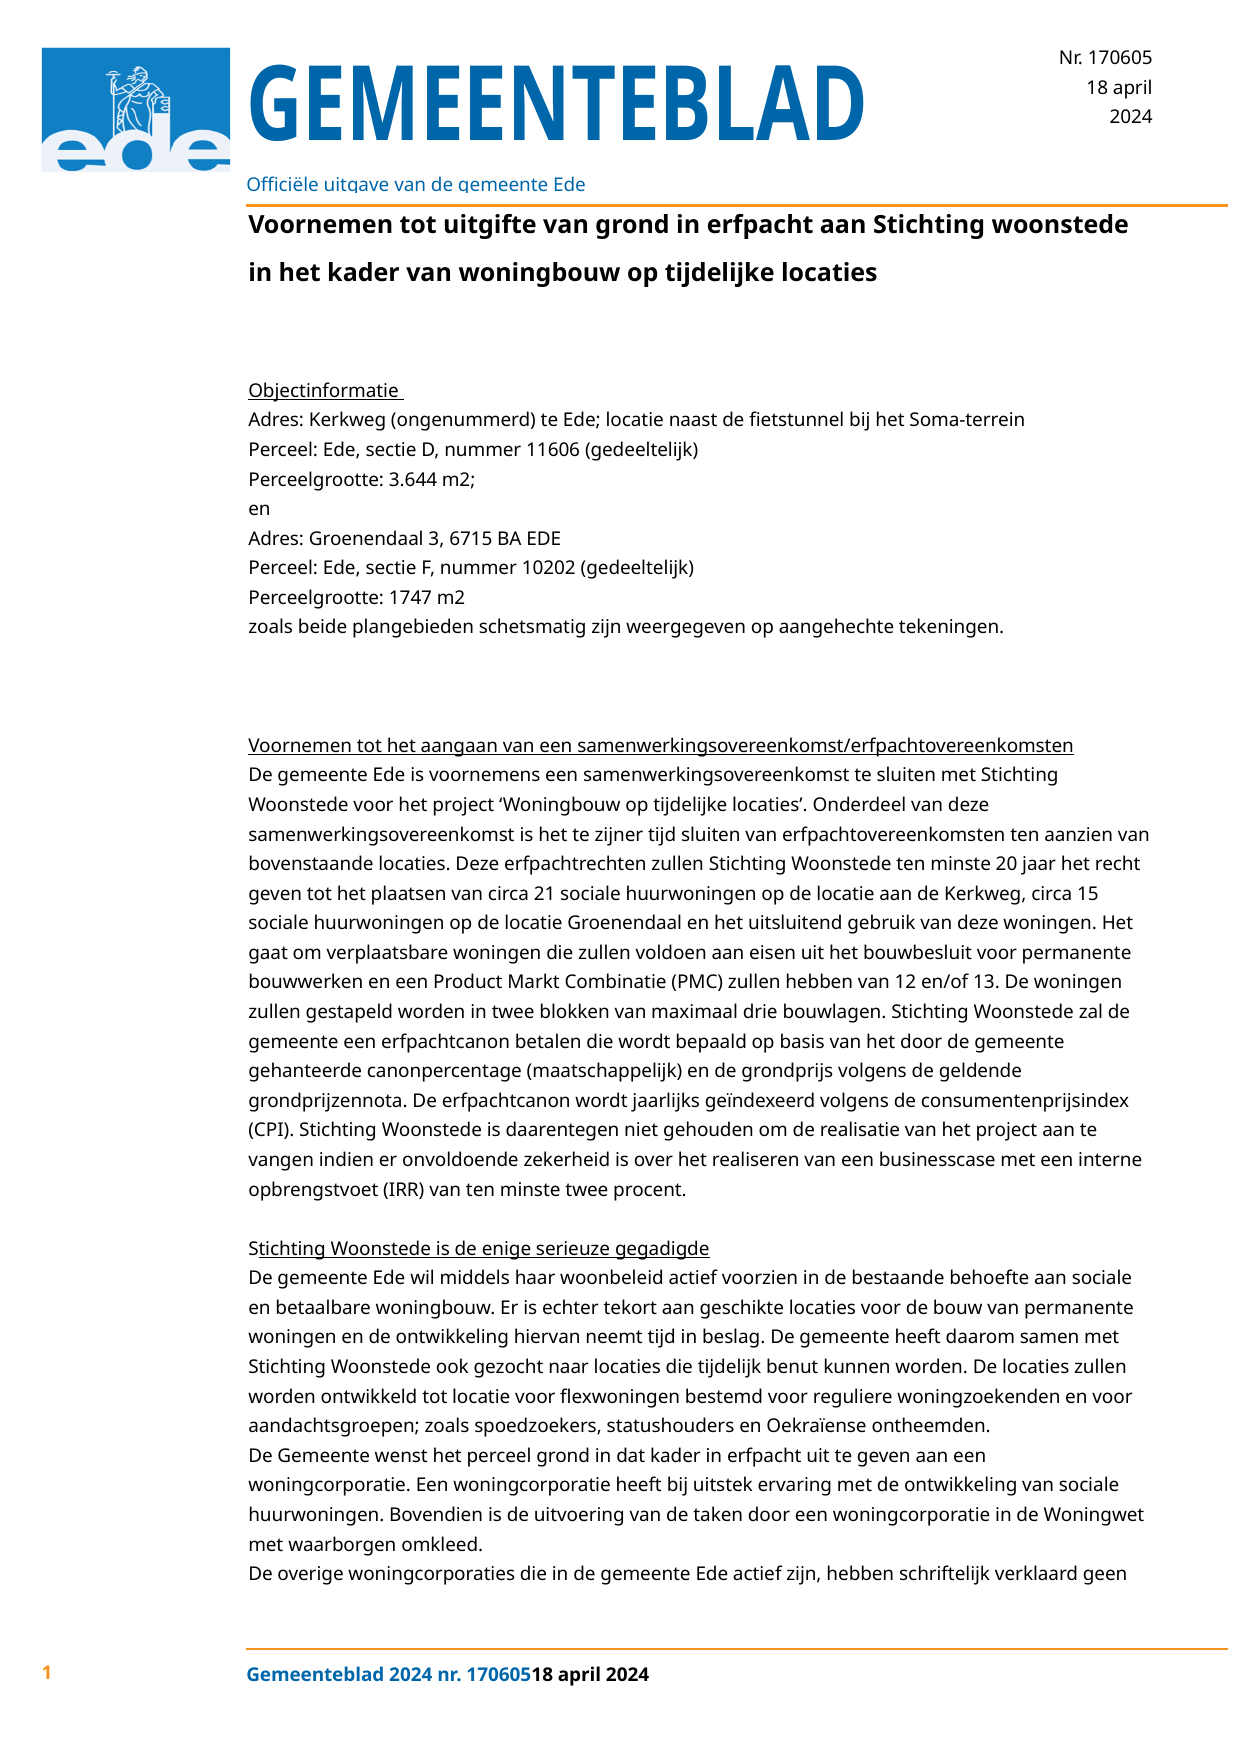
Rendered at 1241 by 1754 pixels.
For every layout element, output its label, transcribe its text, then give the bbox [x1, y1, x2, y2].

text De gemeente Ede wil middels haar woonbeleid actief voorzien in de bestaande behoefte aan sociale en betaalbare woningbouw. Er is echter tekort aan geschikte locaties voor de bouw van permanente woningen en de ontwikkeling hiervan neemt tijd in beslag. De gemeente heeft daarom samen met Stichting Woonstede ook gezocht naar locaties die tijdelijk benut kunnen worden. De locaties zullen worden ontwikkeld tot locatie voor flexwoningen bestemd voor reguliere woningzoekenden en voor aandachtsgroepen; zoals spoedzoekers, statushouders en Oekraïense ontheemden. [248, 1264, 1152, 1438]
text Perceel: Ede, sectie F, nummer 10202 (gedeeltelijk) [248, 554, 1152, 580]
text Perceel: Ede, sectie D, nummer 11606 (gedeeltelijk) [248, 436, 1152, 462]
picture [41, 47, 231, 172]
text De gemeente Ede is voornemens een samenwerkingsovereenkomst te sluiten met Stichting Woonstede voor het project ‘Woningbouw op tijdelijke locaties’. Onderdeel van deze samenwerkingsovereenkomst is het te zijner tijd sluiten van erfpachtovereenkomsten ten aanzien van bovenstaande locaties. Deze erfpachtrechten zullen Stichting Woonstede ten minste 20 jaar het recht geven tot het plaatsen van circa 21 sociale huurwoningen op de locatie aan de Kerkweg, circa 15 sociale huurwoningen op de locatie Groenendaal en het uitsluitend gebruik van deze woningen. Het gaat om verplaatsbare woningen die zullen voldoen aan eisen uit het bouwbesluit voor permanente bouwwerken en een Product Markt Combinatie (PMC) zullen hebben van 12 en/of 13. De woningen zullen gestapeld worden in twee blokken van maximaal drie bouwlagen. Stichting Woonstede zal de gemeente een erfpachtcanon betalen die wordt bepaald op basis van het door de gemeente gehanteerde canonpercentage (maatschappelijk) en de grondprijs volgens de geldende grondprijzennota. De erfpachtcanon wordt jaarlijks geïndexeerd volgens de consumentenprijsindex (CPI). Stichting Woonstede is daarentegen niet gehouden om de realisatie van het project aan te vangen indien er onvoldoende zekerheid is over het realiseren van een businesscase met een interne opbrengstvoet (IRR) van ten minste twee procent. [248, 762, 1152, 1202]
text De overige woningcorporaties die in de gemeente Ede actief zijn, hebben schriftelijk verklaard geen [248, 1560, 1152, 1586]
text en [248, 495, 1152, 521]
text Stichting Woonstede is de enige serieuze gegadigde [248, 1235, 1152, 1261]
text zoals beide plangebieden schetsmatig zijn weergegeven op aangehechte tekeningen. [248, 614, 1152, 639]
text Adres: Kerkweg (ongenummerd) te Ede; locatie naast de fietstunnel bij het Soma-terrein [248, 407, 1152, 432]
text Objectinformatie [248, 377, 1152, 403]
text Perceelgrootte: 1747 m2 [248, 584, 1152, 610]
text De Gemeente wenst het perceel grond in dat kader in erfpacht uit te geven aan een woningcorporatie. Een woningcorporatie heeft bij uitstek ervaring met de ontwikkeling van sociale huurwoningen. Bovendien is de uitvoering van de taken door een woningcorporatie in de Woningwet met waarborgen omkleed. [248, 1442, 1152, 1557]
text Adres: Groenendaal 3, 6715 BA EDE [248, 525, 1152, 551]
text Perceelgrootte: 3.644 m2; [248, 466, 1152, 492]
text Voornemen tot het aangaan van een samenwerkingsovereenkomst/erfpachtovereenkomsten [248, 732, 1152, 758]
text Voornemen tot uitgifte van grond in erfpacht aan Stichting woonstede in het kader van woningbouw op tijdelijke locaties [248, 207, 1152, 288]
